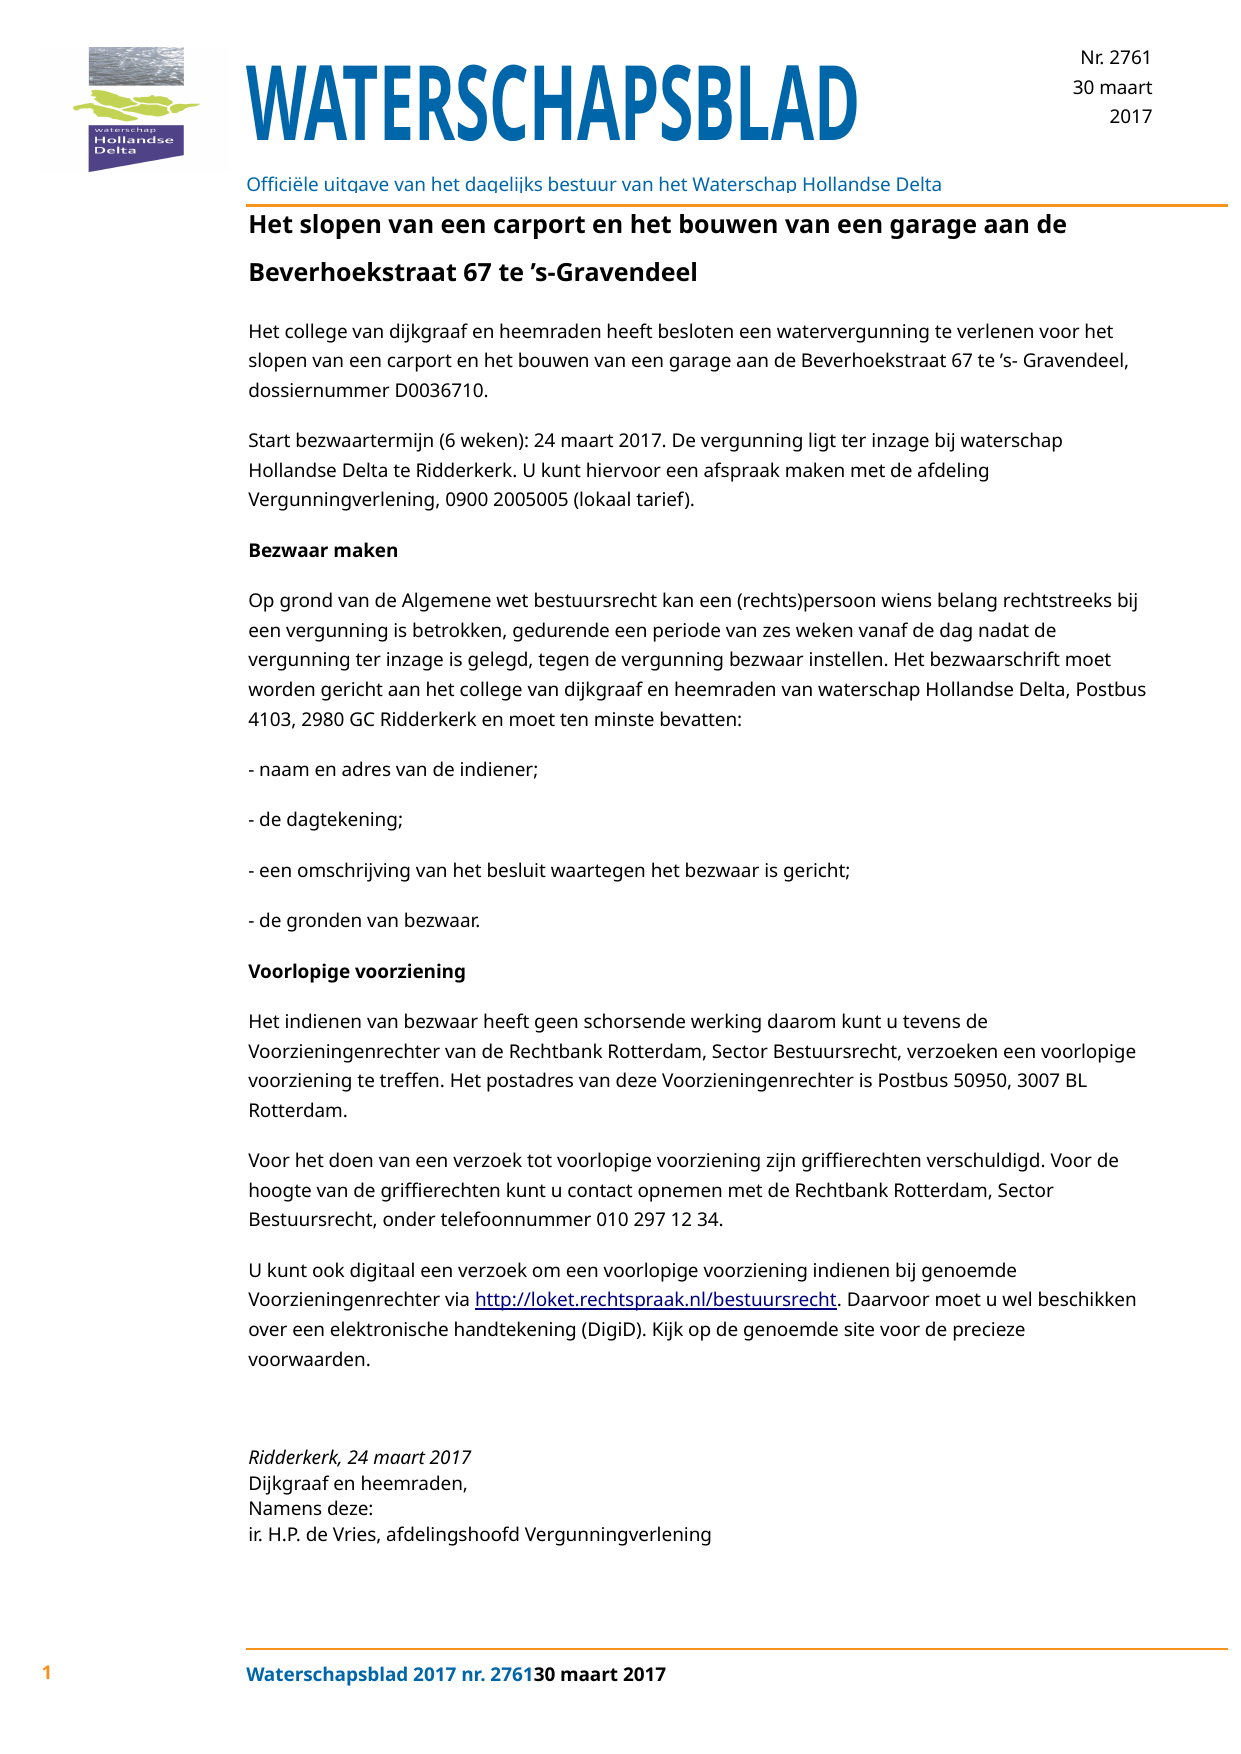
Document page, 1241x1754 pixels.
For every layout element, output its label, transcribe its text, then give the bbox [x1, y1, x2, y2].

text Op grond van de Algemene wet bestuursrecht kan een (rechts)persoon wiens belang rechtstreeks bij een vergunning is betrokken, gedurende een periode van zes weken vanaf de dag nadat de vergunning ter inzage is gelegd, tegen de vergunning bezwaar instellen. Het bezwaarschrift moet worden gericht aan het college van dijkgraaf en heemraden van waterschap Hollandse Delta, Postbus 4103, 2980 GC Ridderkerk en moet ten minste bevatten: [248, 587, 1152, 732]
text Voorlopige voorziening [248, 958, 1152, 984]
text Bezwaar maken [248, 537, 1152, 563]
text Het indienen van bezwaar heeft geen schorsende werking daarom kunt u tevens de Voorzieningenrechter van de Rechtbank Rotterdam, Sector Bestuursrecht, verzoeken een voorlopige voorziening te treffen. Het postadres van deze Voorzieningenrechter is Postbus 50950, 3007 BL Rotterdam. [248, 1008, 1152, 1123]
text Voor het doen van een verzoek tot voorlopige voorziening zijn griffierechten verschuldigd. Voor de hoogte van de griffierechten kunt u contact opnemen met de Rechtbank Rotterdam, Sector Bestuursrecht, onder telefoonnummer 010 297 12 34. [248, 1147, 1152, 1232]
text - de gronden van bezwaar. [248, 907, 1152, 933]
text U kunt ook digitaal een verzoek om een voorlopige voorziening indienen bij genoemde Voorzieningenrechter via http://loket.rechtspraak.nl/bestuursrecht. Daarvoor moet u wel beschikken over een elektronische handtekening (DigiD). Kijk op de genoemde site voor de precieze voorwaarden. [248, 1257, 1152, 1372]
text Start bezwaartermijn (6 weken): 24 maart 2017. De vergunning ligt ter inzage bij waterschap Hollandse Delta te Ridderkerk. U kunt hiervoor een afspraak maken met de afdeling Vergunningverlening, 0900 2005005 (lokaal tarief). [248, 427, 1152, 512]
text Dijkgraaf en heemraden, [248, 1470, 1152, 1496]
text ir. H.P. de Vries, afdelingshoofd Vergunningverlening [248, 1521, 1152, 1547]
text Het slopen van een carport en het bouwen van een garage aan de Beverhoekstraat 67 te ’s-Gravendeel [248, 207, 1152, 288]
text - naam en adres van de indiener; [248, 756, 1152, 782]
text - de dagtekening; [248, 807, 1152, 832]
text Namens deze: [248, 1496, 1152, 1521]
text Ridderkerk, 24 maart 2017 [248, 1444, 1152, 1470]
picture [41, 47, 231, 172]
text - een omschrijving van het besluit waartegen het bezwaar is gericht; [248, 857, 1152, 883]
text Het college van dijkgraaf en heemraden heeft besloten een watervergunning te verlenen voor het slopen van een carport en het bouwen van een garage aan de Beverhoekstraat 67 te ’s- Gravendeel, dossiernummer D0036710. [248, 318, 1152, 403]
